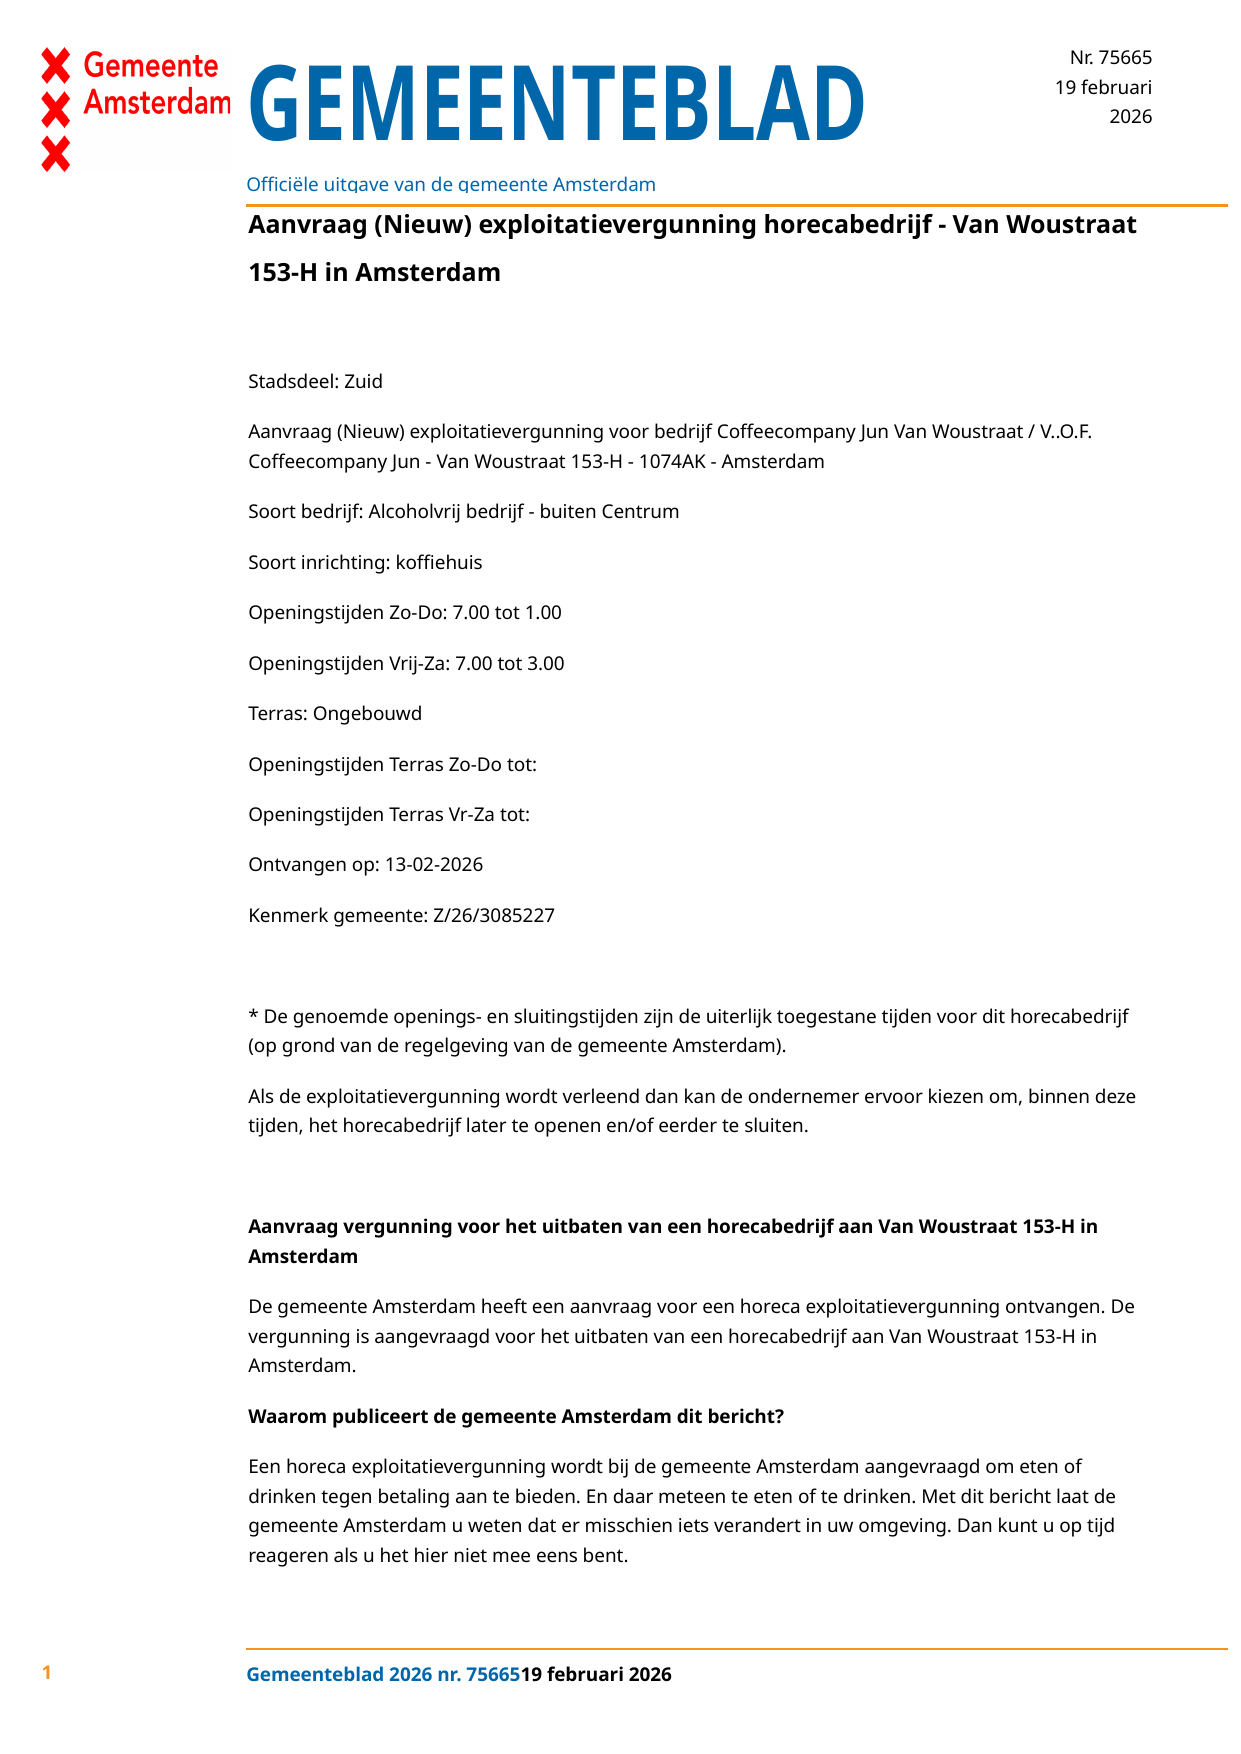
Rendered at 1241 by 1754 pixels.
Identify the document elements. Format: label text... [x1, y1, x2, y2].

text Openingstijden Vrij-Za: 7.00 tot 3.00 [248, 650, 1152, 676]
text Als de exploitatievergunning wordt verleend dan kan de ondernemer ervoor kiezen om, binnen deze tijden, het horecabedrijf later te openen en/of eerder te sluiten. [248, 1083, 1152, 1138]
text Openingstijden Zo-Do: 7.00 tot 1.00 [248, 599, 1152, 625]
text Soort inrichting: koffiehuis [248, 549, 1152, 575]
text Aanvraag vergunning voor het uitbaten van een horecabedrijf aan Van Woustraat 153-H in Amsterdam [248, 1213, 1152, 1269]
text Openingstijden Terras Vr-Za tot: [248, 801, 1152, 827]
text De gemeente Amsterdam heeft een aanvraag voor een horeca exploitatievergunning ontvangen. De vergunning is aangevraagd voor het uitbaten van een horecabedrijf aan Van Woustraat 153-H in Amsterdam. [248, 1293, 1152, 1378]
text Waarom publiceert de gemeente Amsterdam dit bericht? [248, 1403, 1152, 1429]
text Ontvangen op: 13-02-2026 [248, 852, 1152, 877]
text Een horeca exploitatievergunning wordt bij de gemeente Amsterdam aangevraagd om eten of drinken tegen betaling aan te bieden. En daar meteen te eten of te drinken. Met dit bericht laat de gemeente Amsterdam u weten dat er misschien iets verandert in uw omgeving. Dan kunt u op tijd reageren als u het hier niet mee eens bent. [248, 1453, 1152, 1568]
text Aanvraag (Nieuw) exploitatievergunning voor bedrijf Coffeecompany Jun Van Woustraat / V..O.F. Coffeecompany Jun - Van Woustraat 153-H - 1074AK - Amsterdam [248, 419, 1152, 474]
text Aanvraag (Nieuw) exploitatievergunning horecabedrijf - Van Woustraat 153-H in Amsterdam [248, 207, 1152, 288]
text Kenmerk gemeente: Z/26/3085227 [248, 902, 1152, 928]
text Openingstijden Terras Zo-Do tot: [248, 751, 1152, 777]
picture [41, 47, 231, 172]
text * De genoemde openings- en sluitingstijden zijn de uiterlijk toegestane tijden voor dit horecabedrijf (op grond van de regelgeving van de gemeente Amsterdam). [248, 1003, 1152, 1058]
text Terras: Ongebouwd [248, 700, 1152, 726]
text Stadsdeel: Zuid [248, 368, 1152, 394]
text Soort bedrijf: Alcoholvrij bedrijf - buiten Centrum [248, 499, 1152, 524]
